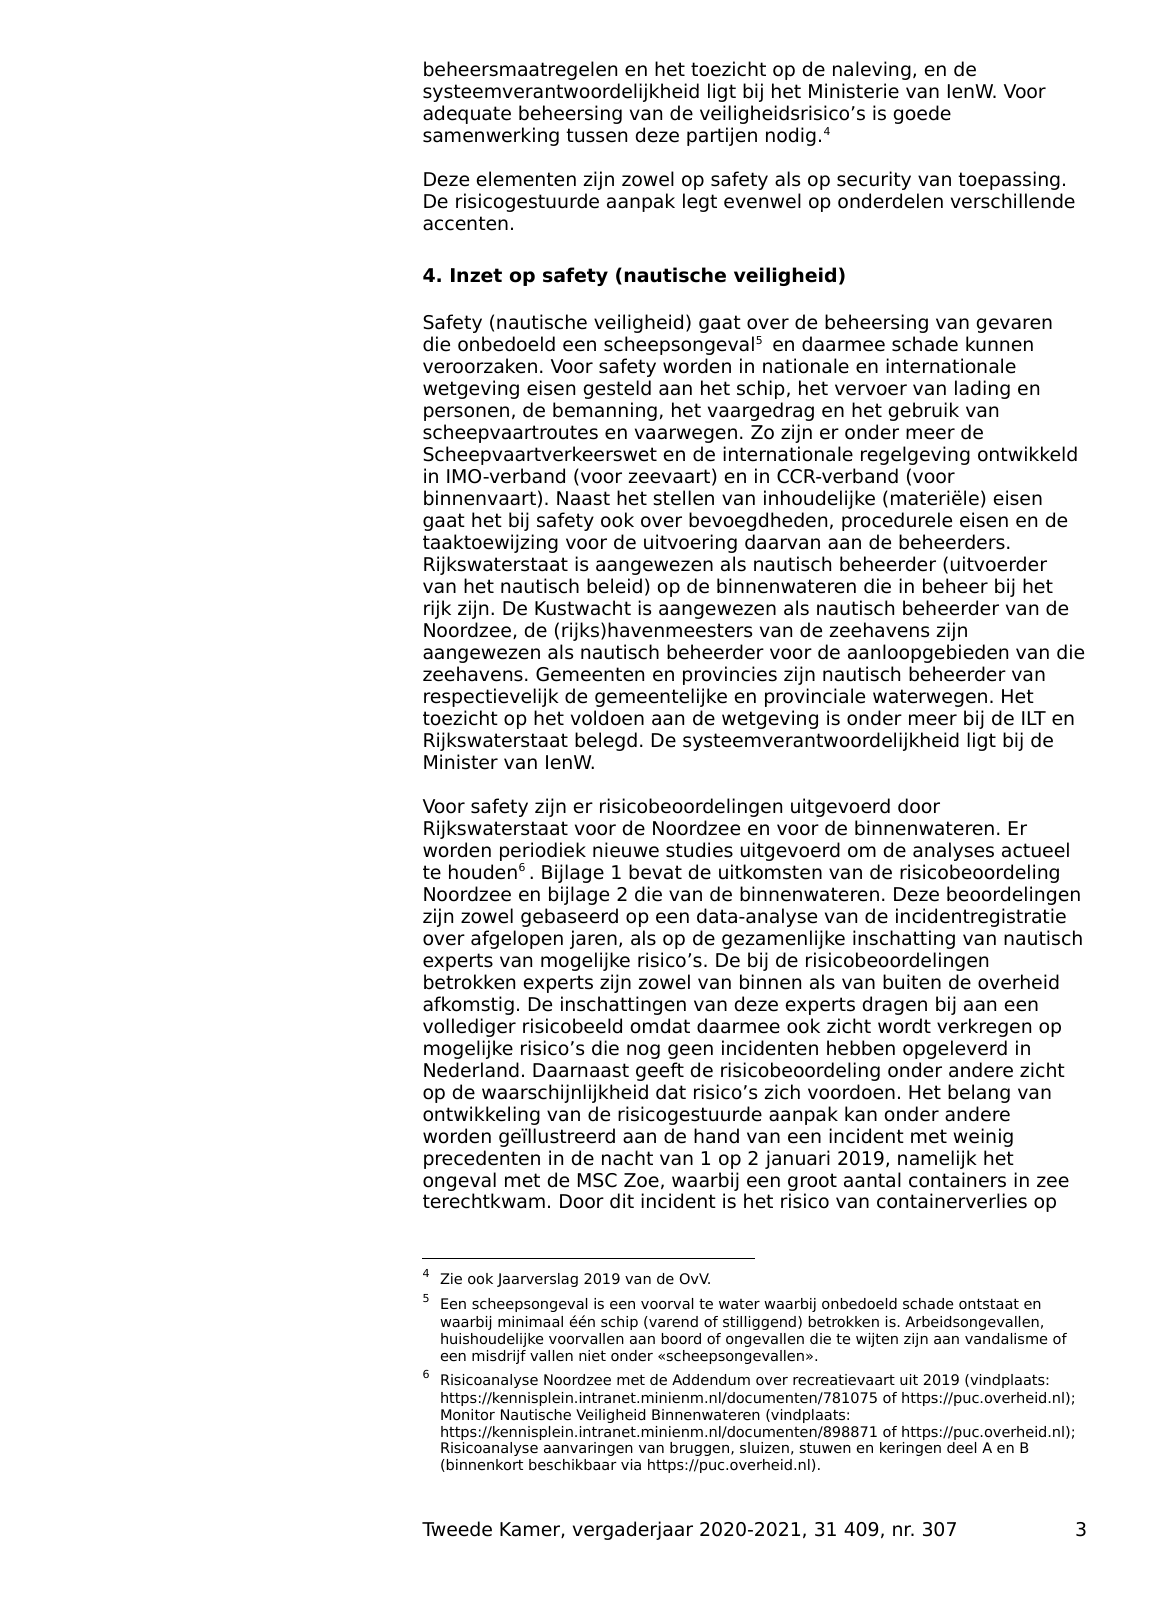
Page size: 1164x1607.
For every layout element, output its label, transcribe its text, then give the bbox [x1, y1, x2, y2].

text Deze elementen zijn zowel op safety als op security van toepassing. De risicogestuurde aanpak legt evenwel op onderdelen verschillende accenten. [422, 169, 1087, 235]
text Zie ook Jaarverslag 2019 van de OvV. [422, 1267, 1087, 1289]
subtitle 4. Inzet op safety (nautische veiligheid) [422, 265, 1087, 287]
text Een scheepsongeval is een voorval te water waarbij onbedoeld schade ontstaat en waarbij minimaal één schip (varend of stilliggend) betrokken is. Arbeidsongevallen, huishoudelijke voorvallen aan boord of ongevallen die te wijten zijn aan vandalisme of een misdrijf vallen niet onder «scheepsongevallen». [422, 1292, 1087, 1365]
text Safety (nautische veiligheid) gaat over de beheersing van gevaren die onbedoeld een scheepsongeval en daarmee schade kunnen veroorzaken. Voor safety worden in nationale en internationale wetgeving eisen gesteld aan het schip, het vervoer van lading en personen, de bemanning, het vaargedrag en het gebruik van scheepvaartroutes en vaarwegen. Zo zijn er onder meer de Scheepvaartverkeerswet en de internationale regelgeving ontwikkeld in IMO-verband (voor zeevaart) en in CCR-verband (voor binnenvaart). Naast het stellen van inhoudelijke (materiële) eisen gaat het bij safety ook over bevoegdheden, procedurele eisen en de taaktoewijzing voor de uitvoering daarvan aan de beheerders. Rijkswaterstaat is aangewezen als nautisch beheerder (uitvoerder van het nautisch beleid) op de binnenwateren die in beheer bij het rijk zijn. De Kustwacht is aangewezen als nautisch beheerder van de Noordzee, de (rijks)havenmeesters van de zeehavens zijn aangewezen als nautisch beheerder voor de aanloopgebieden van die zeehavens. Gemeenten en provincies zijn nautisch beheerder van respectievelijk de gemeentelijke en provinciale waterwegen. Het toezicht op het voldoen aan de wetgeving is onder meer bij de ILT en Rijkswaterstaat belegd. De systeemverantwoordelijkheid ligt bij de Minister van IenW. [422, 312, 1087, 774]
text Risicoanalyse Noordzee met de Addendum over recreatievaart uit 2019 (vindplaats: https://kennisplein.intranet.minienm.nl/documenten/781075 of https://puc.overheid.nl); Monitor Nautische Veiligheid Binnenwateren (vindplaats: https://kennisplein.intranet.minienm.nl/documenten/898871 of https://puc.overheid.nl); Risicoanalyse aanvaringen van bruggen, sluizen, stuwen en keringen deel A en B (binnenkort beschikbaar via https://puc.overheid.nl). [422, 1368, 1087, 1474]
text beheersmaatregelen en het toezicht op de naleving, en de systeemverantwoordelijkheid ligt bij het Ministerie van IenW. Voor adequate beheersing van de veiligheidsrisico’s is goede samenwerking tussen deze partijen nodig. [422, 59, 1087, 147]
text Voor safety zijn er risicobeoordelingen uitgevoerd door Rijkswaterstaat voor de Noordzee en voor de binnenwateren. Er worden periodiek nieuwe studies uitgevoerd om de analyses actueel te houden. Bijlage 1 bevat de uitkomsten van de risicobeoordeling Noordzee en bijlage 2 die van de binnenwateren. Deze beoordelingen zijn zowel gebaseerd op een data-analyse van de incidentregistratie over afgelopen jaren, als op de gezamenlijke inschatting van nautisch experts van mogelijke risico’s. De bij de risicobeoordelingen betrokken experts zijn zowel van binnen als van buiten de overheid afkomstig. De inschattingen van deze experts dragen bij aan een vollediger risicobeeld omdat daarmee ook zicht wordt verkregen op mogelijke risico’s die nog geen incidenten hebben opgeleverd in Nederland. Daarnaast geeft de risicobeoordeling onder andere zicht op de waarschijnlijkheid dat risico’s zich voordoen. Het belang van ontwikkeling van de risicogestuurde aanpak kan onder andere worden geïllustreerd aan de hand van een incident met weinig precedenten in de nacht van 1 op 2 januari 2019, namelijk het ongeval met de MSC Zoe, waarbij een groot aantal containers in zee terechtkwam. Door dit incident is het risico van containerverlies op [422, 796, 1087, 1213]
